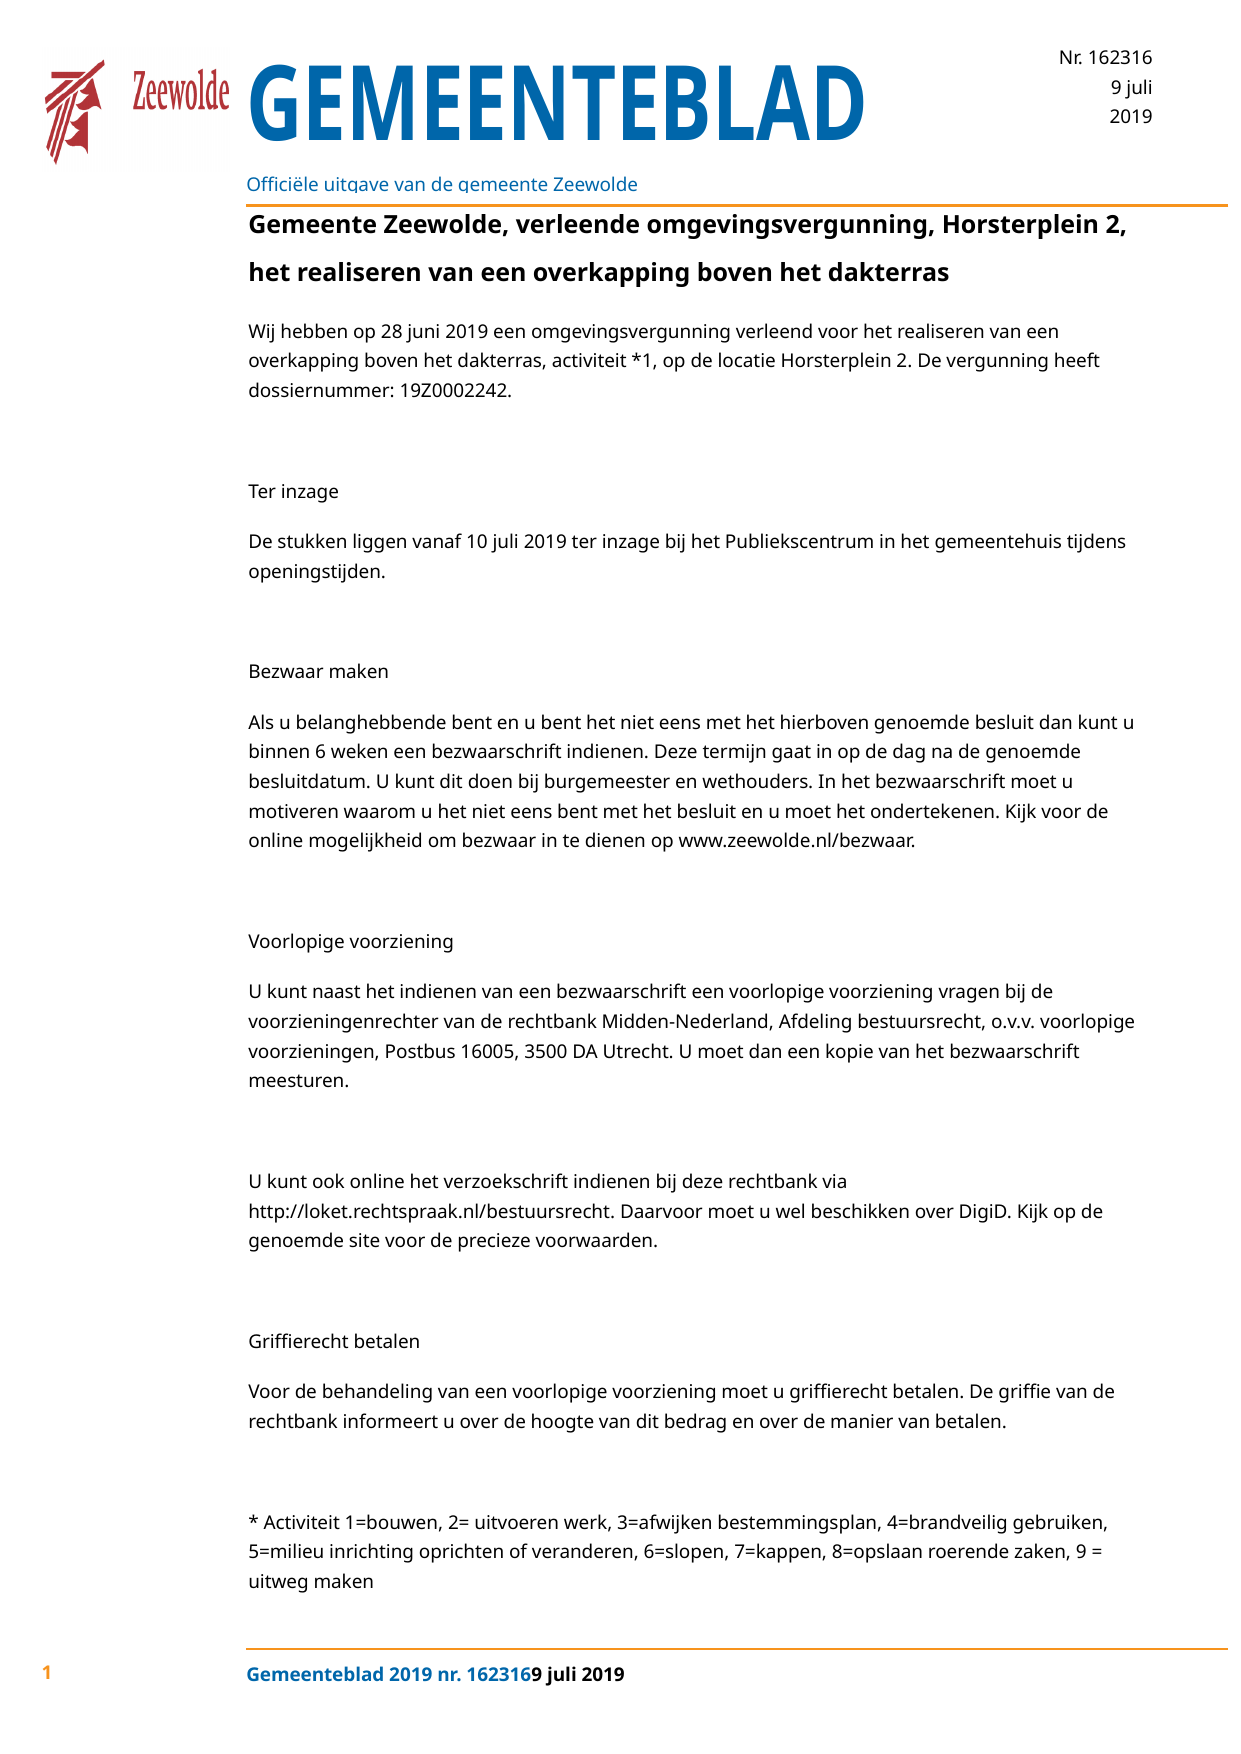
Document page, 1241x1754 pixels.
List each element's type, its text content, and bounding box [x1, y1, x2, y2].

text U kunt ook online het verzoekschrift indienen bij deze rechtbank via http://loket.rechtspraak.nl/bestuursrecht. Daarvoor moet u wel beschikken over DigiD. Kijk op de genoemde site voor de precieze voorwaarden. [248, 1168, 1152, 1253]
text Als u belanghebbende bent en u bent het niet eens met het hierboven genoemde besluit dan kunt u binnen 6 weken een bezwaarschrift indienen. Deze termijn gaat in op de dag na de genoemde besluitdatum. U kunt dit doen bij burgemeester en wethouders. In het bezwaarschrift moet u motiveren waarom u het niet eens bent met het besluit en u moet het ondertekenen. Kijk voor de online mogelijkheid om bezwaar in te dienen op www.zeewolde.nl/bezwaar. [248, 709, 1152, 853]
text Voor de behandeling van een voorlopige voorziening moet u griffierecht betalen. De griffie van de rechtbank informeert u over de hoogte van dit bedrag en over de manier van betalen. [248, 1379, 1152, 1434]
text Ter inzage [248, 478, 1152, 504]
text Voorlopige voorziening [248, 928, 1152, 954]
text Gemeente Zeewolde, verleende omgevingsvergunning, Horsterplein 2, het realiseren van een overkapping boven het dakterras [248, 207, 1152, 288]
text Wij hebben op 28 juni 2019 een omgevingsvergunning verleend voor het realiseren van een overkapping boven het dakterras, activiteit *1, op de locatie Horsterplein 2. De vergunning heeft dossiernummer: 19Z0002242. [248, 318, 1152, 403]
text Griffierecht betalen [248, 1328, 1152, 1354]
picture [41, 47, 231, 172]
text Bezwaar maken [248, 659, 1152, 684]
text * Activiteit 1=bouwen, 2= uitvoeren werk, 3=afwijken bestemmingsplan, 4=brandveilig gebruiken, 5=milieu inrichting oprichten of veranderen, 6=slopen, 7=kappen, 8=opslaan roerende zaken, 9 = uitweg maken [248, 1509, 1152, 1594]
text De stukken liggen vanaf 10 juli 2019 ter inzage bij het Publiekscentrum in het gemeentehuis tijdens openingstijden. [248, 528, 1152, 584]
text U kunt naast het indienen van een bezwaarschrift een voorlopige voorziening vragen bij de voorzieningenrechter van de rechtbank Midden-Nederland, Afdeling bestuursrecht, o.v.v. voorlopige voorzieningen, Postbus 16005, 3500 DA Utrecht. U moet dan een kopie van het bezwaarschrift meesturen. [248, 979, 1152, 1093]
